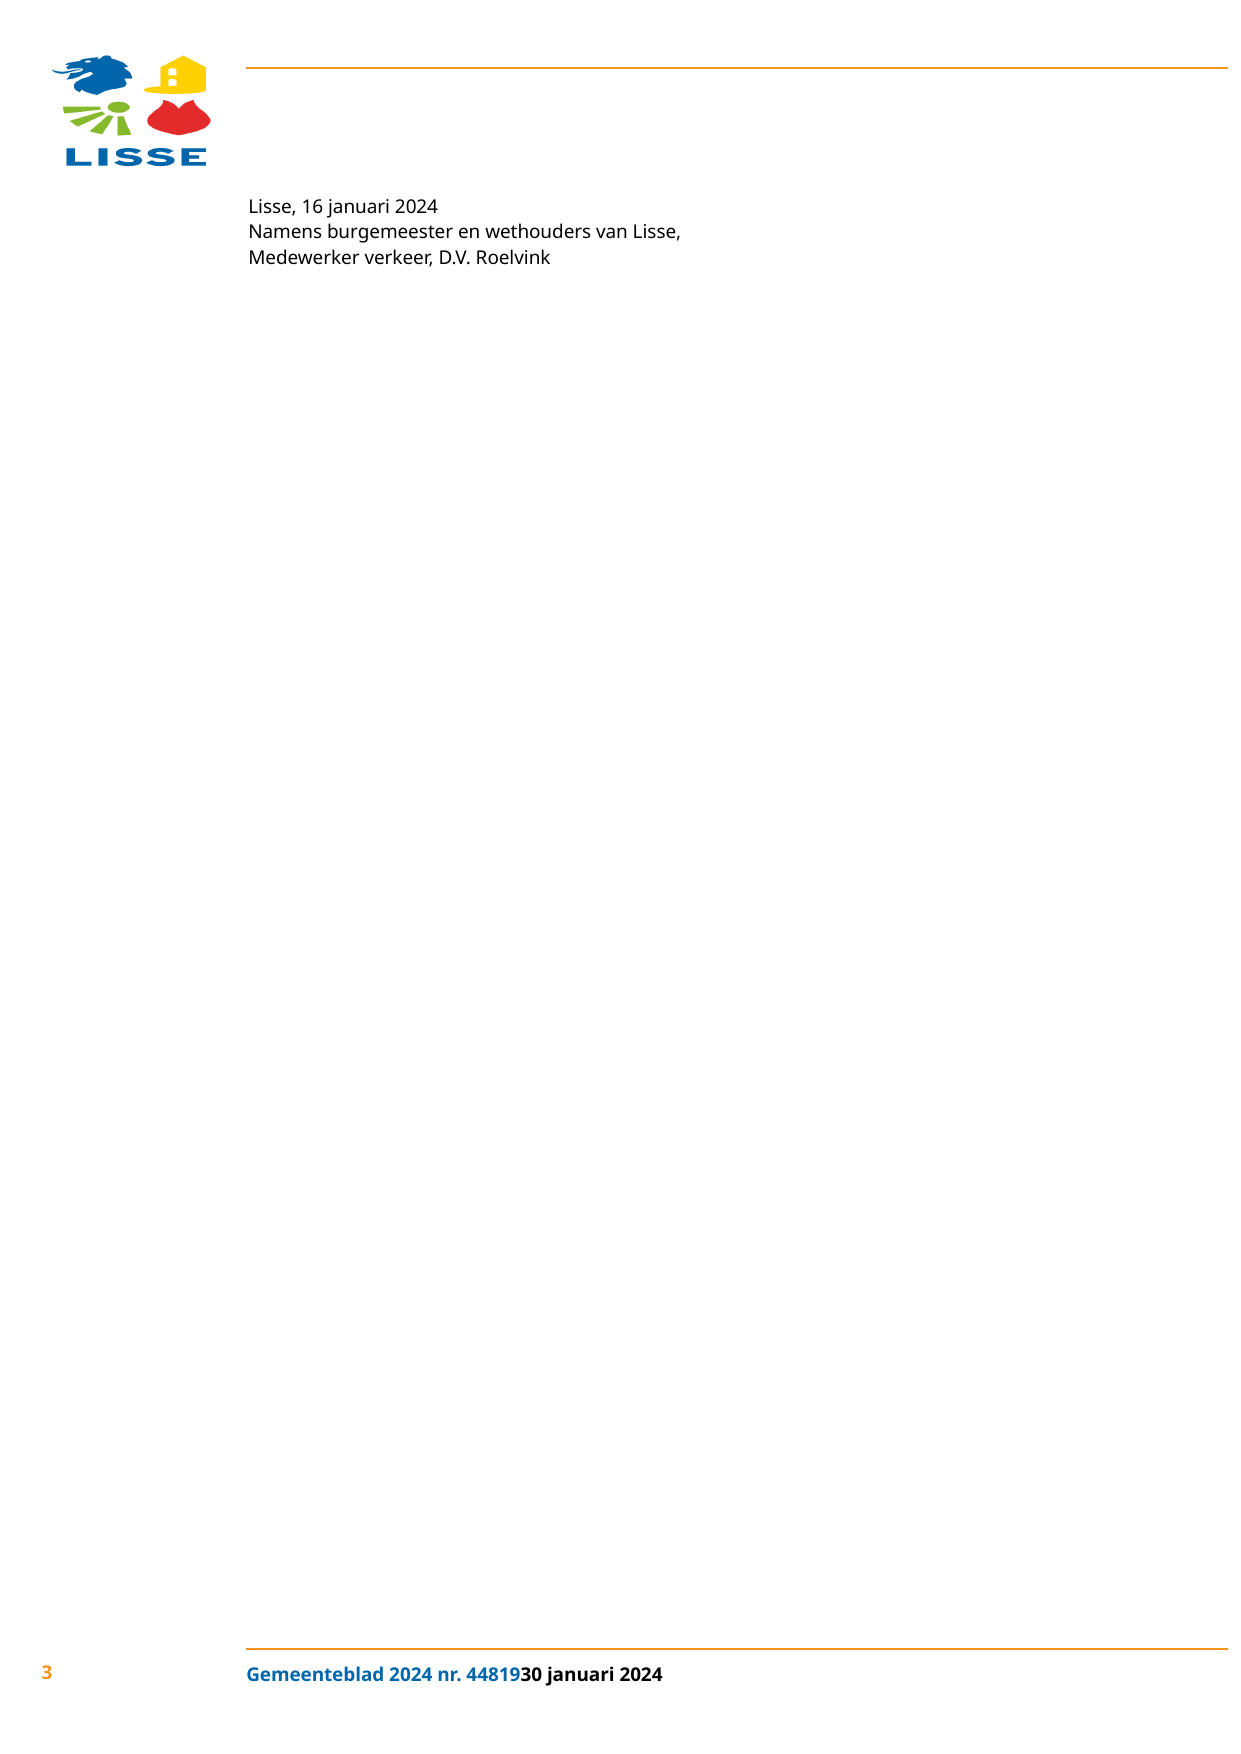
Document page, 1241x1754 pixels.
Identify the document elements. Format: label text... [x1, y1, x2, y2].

picture [41, 47, 231, 172]
text Namens burgemeester en wethouders van Lisse, [248, 219, 1152, 244]
text Medewerker verkeer, D.V. Roelvink [248, 244, 1152, 270]
text Lisse, 16 januari 2024 [248, 193, 1152, 219]
